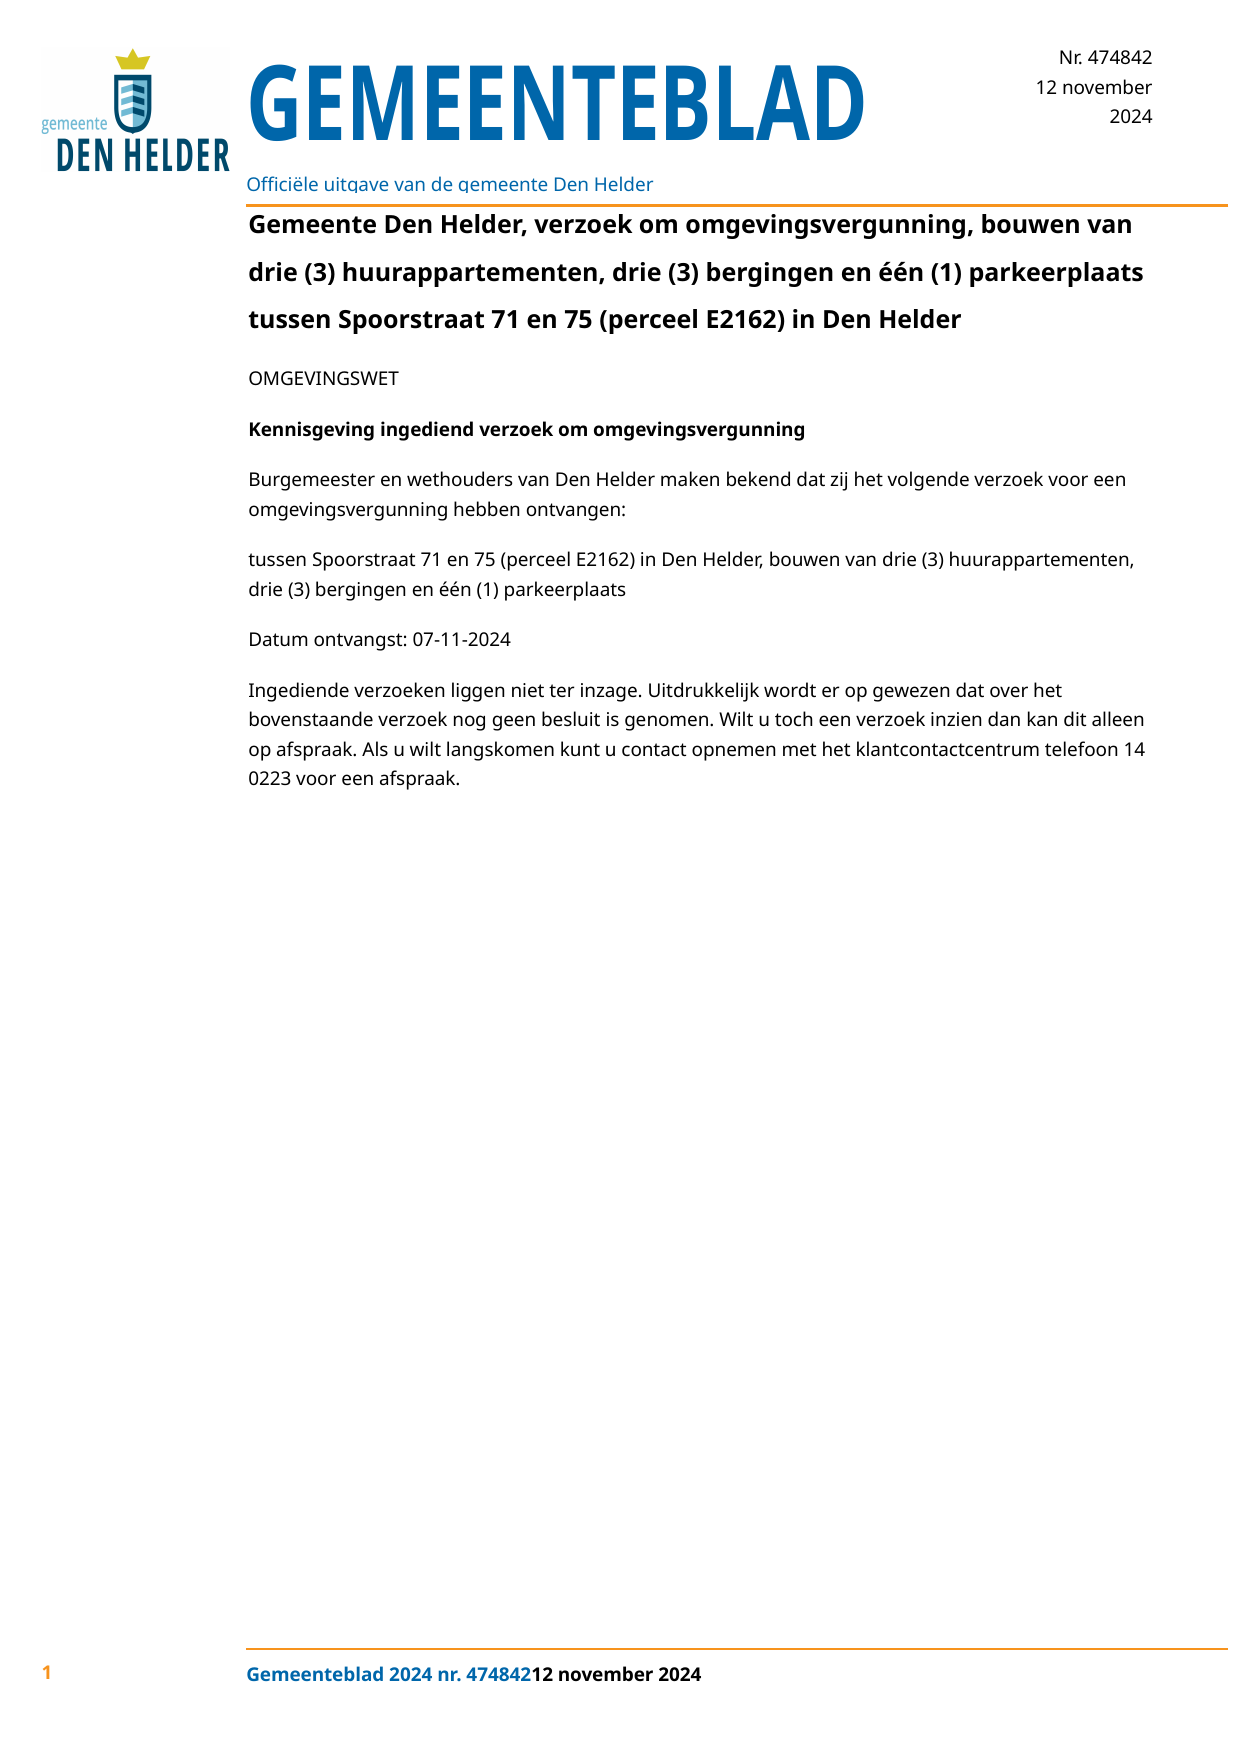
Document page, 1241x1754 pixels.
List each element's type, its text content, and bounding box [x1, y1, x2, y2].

text OMGEVINGSWET [248, 366, 1152, 391]
text tussen Spoorstraat 71 en 75 (perceel E2162) in Den Helder, bouwen van drie (3) huurappartementen, drie (3) bergingen en één (1) parkeerplaats [248, 546, 1152, 602]
picture [182, 144, 187, 165]
picture [41, 47, 231, 172]
picture [130, 157, 135, 172]
text Kennisgeving ingediend verzoek om omgevingsvergunning [248, 416, 1152, 442]
text Datum ontvangst: 07-11-2024 [248, 626, 1152, 652]
picture [220, 160, 224, 172]
picture [100, 154, 106, 172]
text Gemeente Den Helder, verzoek om omgevingsvergunning, bouwen van drie (3) huurappartementen, drie (3) bergingen en één (1) parkeerplaats tussen Spoorstraat 71 en 75 (perceel E2162) in Den Helder [248, 207, 1152, 336]
text Ingediende verzoeken liggen niet ter inzage. Uitdrukkelijk wordt er op gewezen dat over het bovenstaande verzoek nog geen besluit is genomen. Wilt u toch een verzoek inzien dan kan dit alleen op afspraak. Als u wilt langskomen kunt u contact opnemen met het klantcontactcentrum telefoon 14 0223 voor een afspraak. [248, 677, 1152, 791]
text Burgemeester en wethouders van Den Helder maken bekend dat zij het volgende verzoek voor een omgevingsvergunning hebben ontvangen: [248, 466, 1152, 522]
picture [63, 144, 68, 165]
